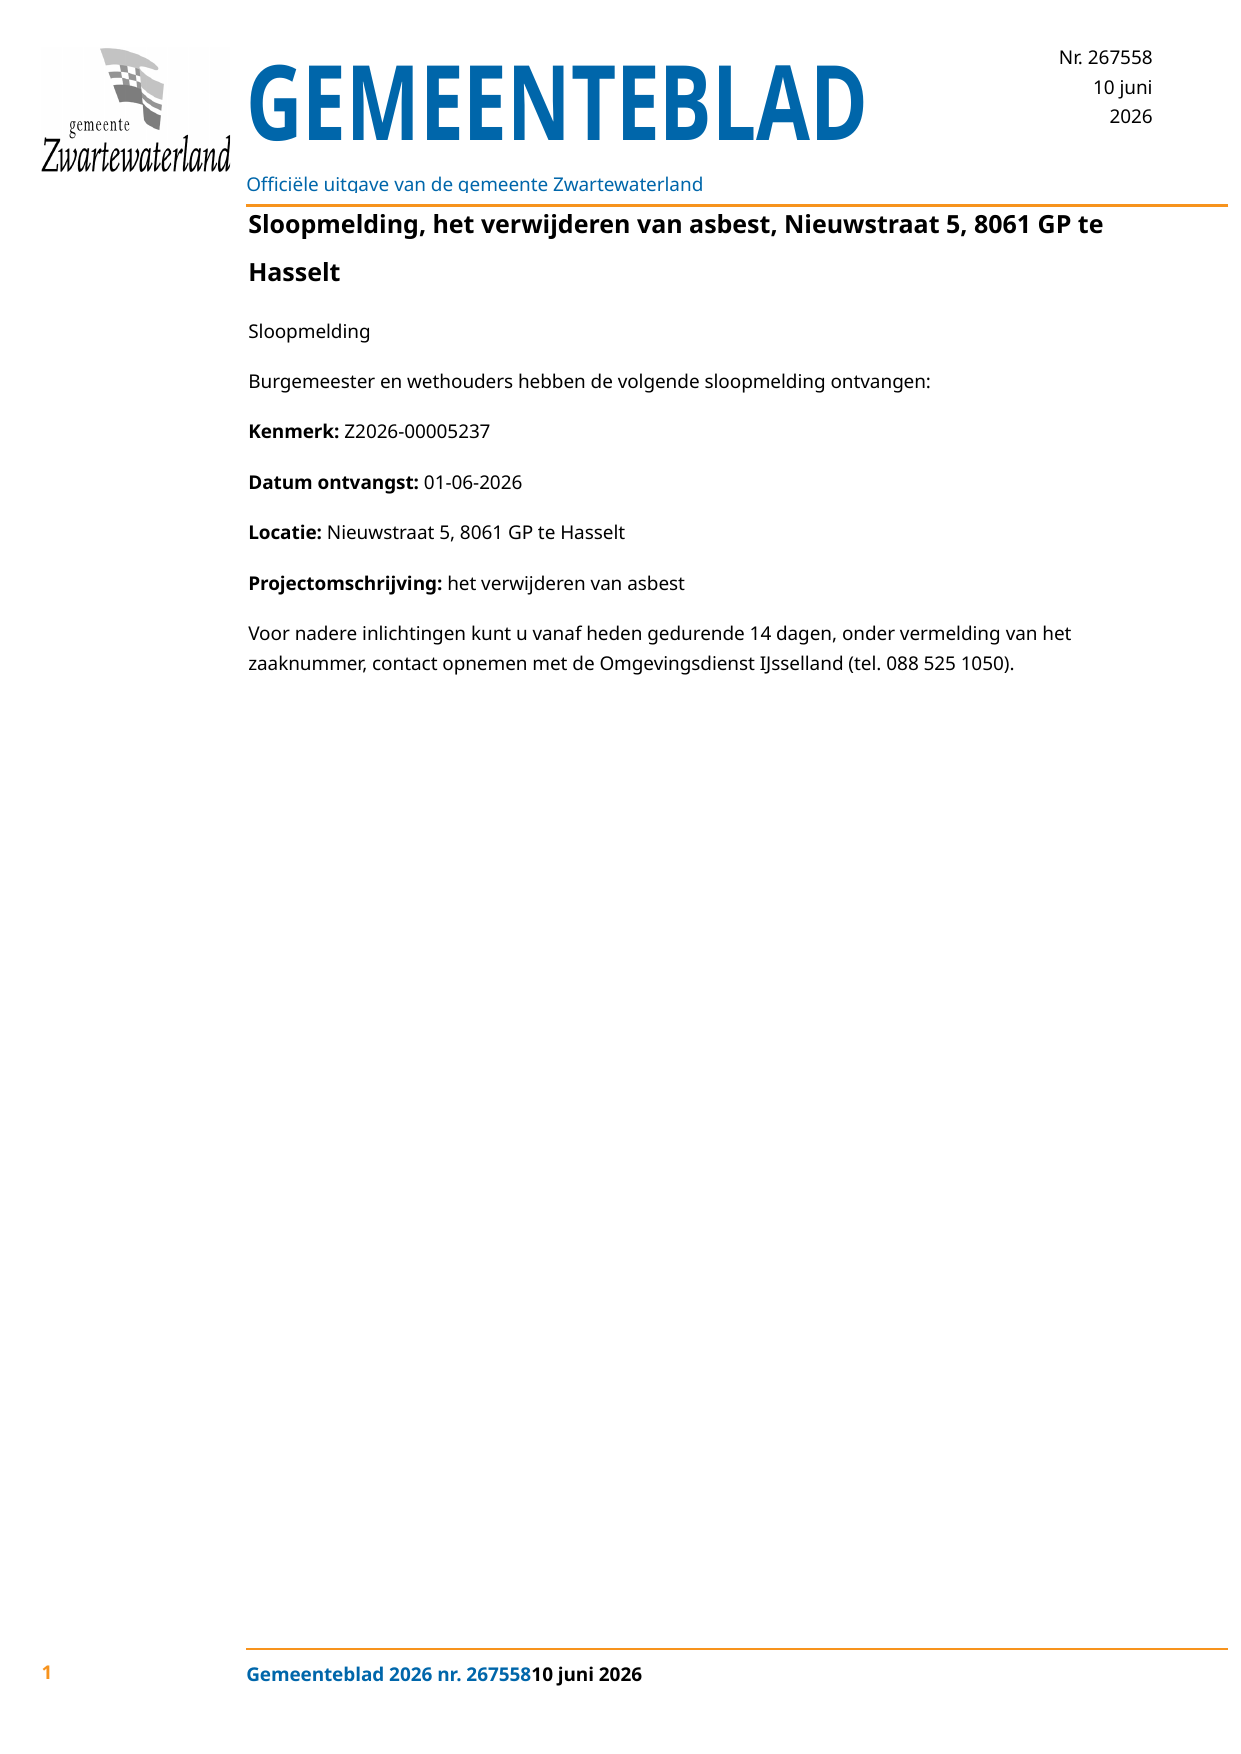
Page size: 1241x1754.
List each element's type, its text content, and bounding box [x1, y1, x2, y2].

picture [41, 47, 231, 172]
text Sloopmelding [248, 318, 1152, 344]
text Burgemeester en wethouders hebben de volgende sloopmelding ontvangen: [248, 368, 1152, 394]
text Voor nadere inlichtingen kunt u vanaf heden gedurende 14 dagen, onder vermelding van het zaaknummer, contact opnemen met de Omgevingsdienst IJsselland (tel. 088 525 1050). [248, 620, 1152, 676]
text Sloopmelding, het verwijderen van asbest, Nieuwstraat 5, 8061 GP te Hasselt [248, 207, 1152, 288]
text Locatie: Nieuwstraat 5, 8061 GP te Hasselt [248, 519, 1152, 545]
text Kenmerk: Z2026-00005237 [248, 419, 1152, 444]
text Datum ontvangst: 01-06-2026 [248, 469, 1152, 495]
text Projectomschrijving: het verwijderen van asbest [248, 570, 1152, 596]
